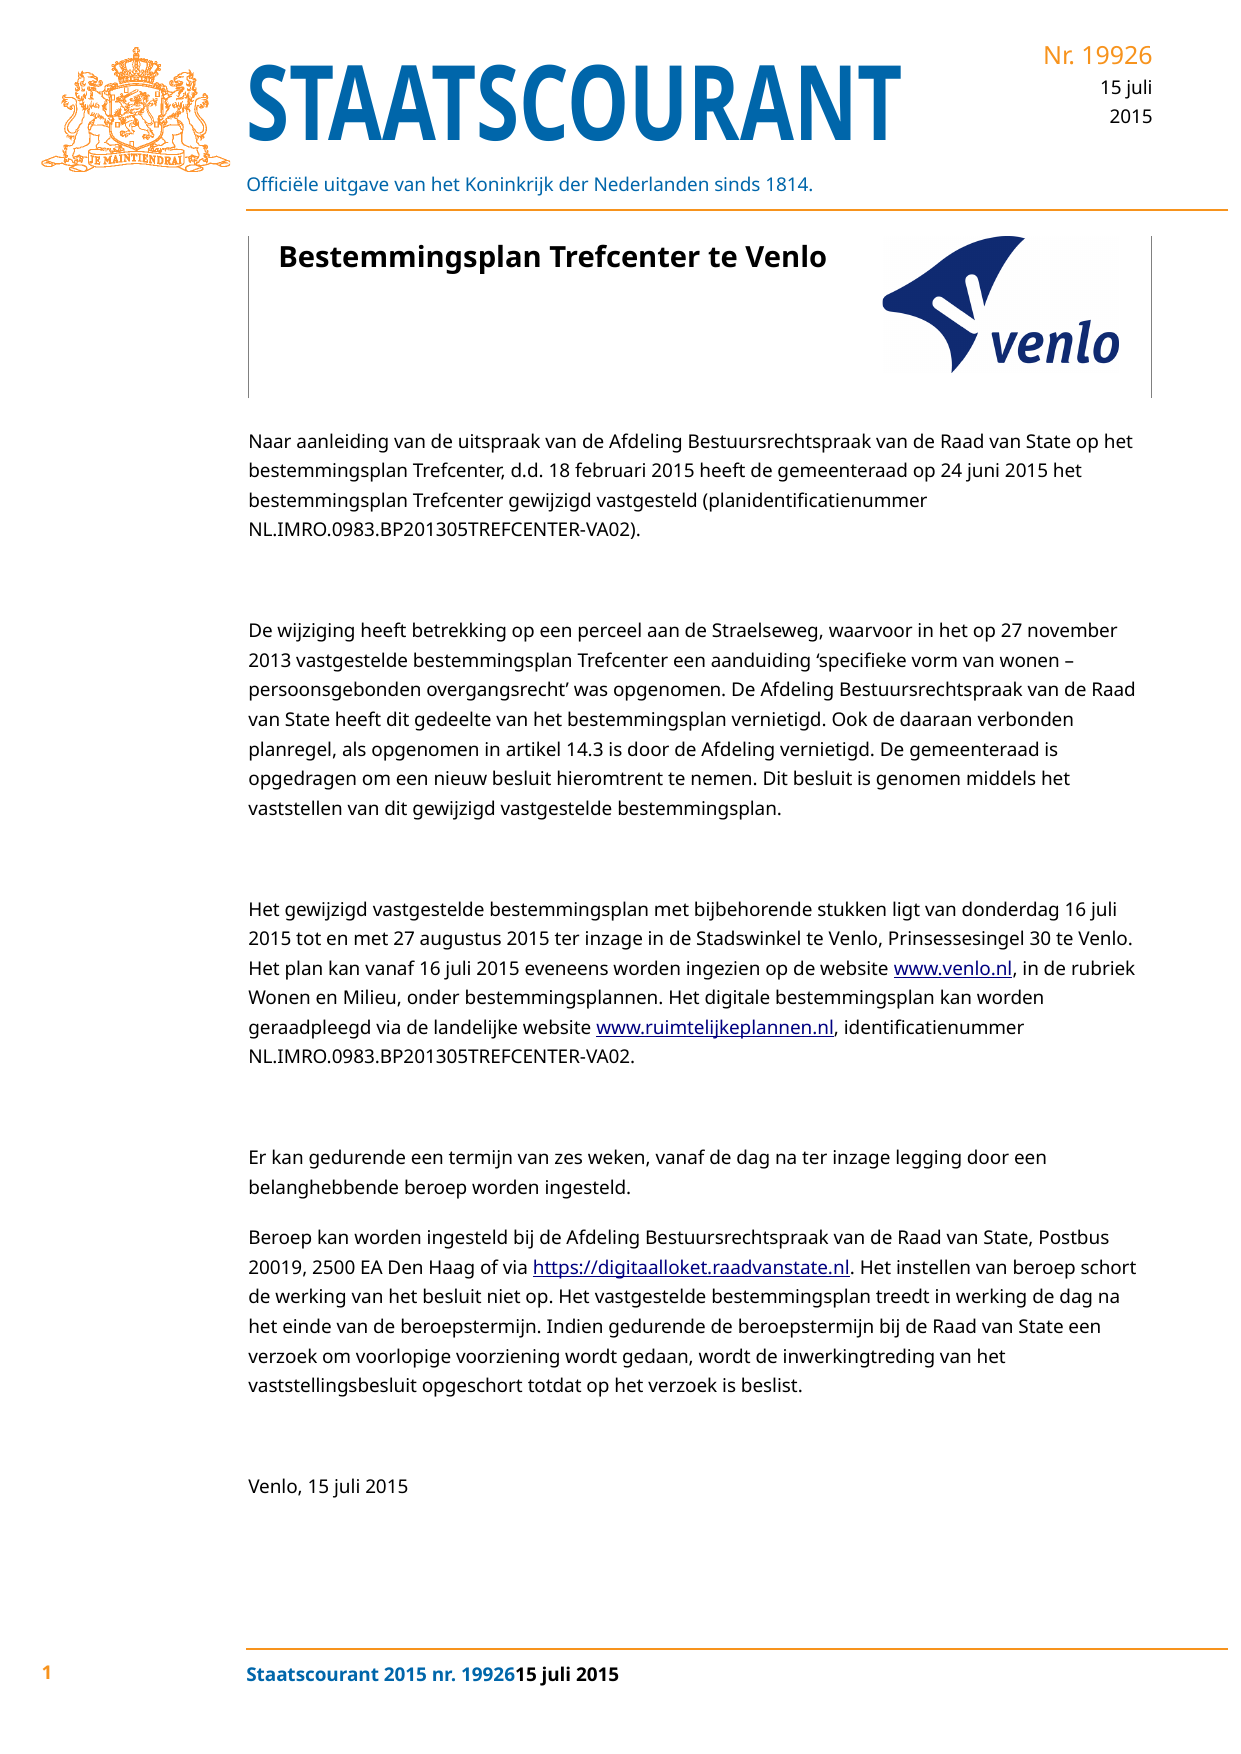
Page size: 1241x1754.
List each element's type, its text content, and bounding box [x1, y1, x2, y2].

picture [882, 236, 1119, 373]
text De wijziging heeft betrekking op een perceel aan de Straelseweg, waarvoor in het op 27 november 2013 vastgestelde bestemmingsplan Trefcenter een aanduiding ‘specifieke vorm van wonen – persoonsgebonden overgangsrecht’ was opgenomen. De Afdeling Bestuursrechtspraak van de Raad van State heeft dit gedeelte van het bestemmingsplan vernietigd. Ook de daaraan verbonden planregel, als opgenomen in artikel 14.3 is door de Afdeling vernietigd. De gemeenteraad is opgedragen om een nieuw besluit hieromtrent te nemen. Dit besluit is genomen middels het vaststellen van dit gewijzigd vastgestelde bestemmingsplan. [248, 617, 1152, 821]
table_header [850, 236, 1151, 398]
text Venlo, 15 juli 2015 [248, 1473, 1152, 1499]
table_header Bestemmingsplan Trefcenter te Venlo [249, 236, 850, 398]
text Het gewijzigd vastgestelde bestemmingsplan met bijbehorende stukken ligt van donderdag 16 juli 2015 tot en met 27 augustus 2015 ter inzage in de Stadswinkel te Venlo, Prinsessesingel 30 te Venlo. Het plan kan vanaf 16 juli 2015 eveneens worden ingezien op de website www.venlo.nl, in de rubriek Wonen en Milieu, onder bestemmingsplannen. Het digitale bestemmingsplan kan worden geraadpleegd via de landelijke website www.ruimtelijkeplannen.nl, identificatienummer NL.IMRO.0983.BP201305TREFCENTER-VA02. [248, 896, 1152, 1069]
text Beroep kan worden ingesteld bij de Afdeling Bestuursrechtspraak van de Raad van State, Postbus 20019, 2500 EA Den Haag of via https://digitaalloket.raadvanstate.nl. Het instellen van beroep schort de werking van het besluit niet op. Het vastgestelde bestemmingsplan treedt in werking de dag na het einde van de beroepstermijn. Indien gedurende de beroepstermijn bij de Raad van State een verzoek om voorlopige voorziening wordt gedaan, wordt de inwerkingtreding van het vaststellingsbesluit opgeschort totdat op het verzoek is beslist. [248, 1224, 1152, 1398]
picture [41, 47, 231, 172]
text Er kan gedurende een termijn van zes weken, vanaf de dag na ter inzage legging door een belanghebbende beroep worden ingesteld. [248, 1144, 1152, 1200]
text Naar aanleiding van de uitspraak van de Afdeling Bestuursrechtspraak van de Raad van State op het bestemmingsplan Trefcenter, d.d. 18 februari 2015 heeft de gemeenteraad op 24 juni 2015 het bestemmingsplan Trefcenter gewijzigd vastgesteld (planidentificatienummer NL.IMRO.0983.BP201305TREFCENTER-VA02). [248, 428, 1152, 542]
